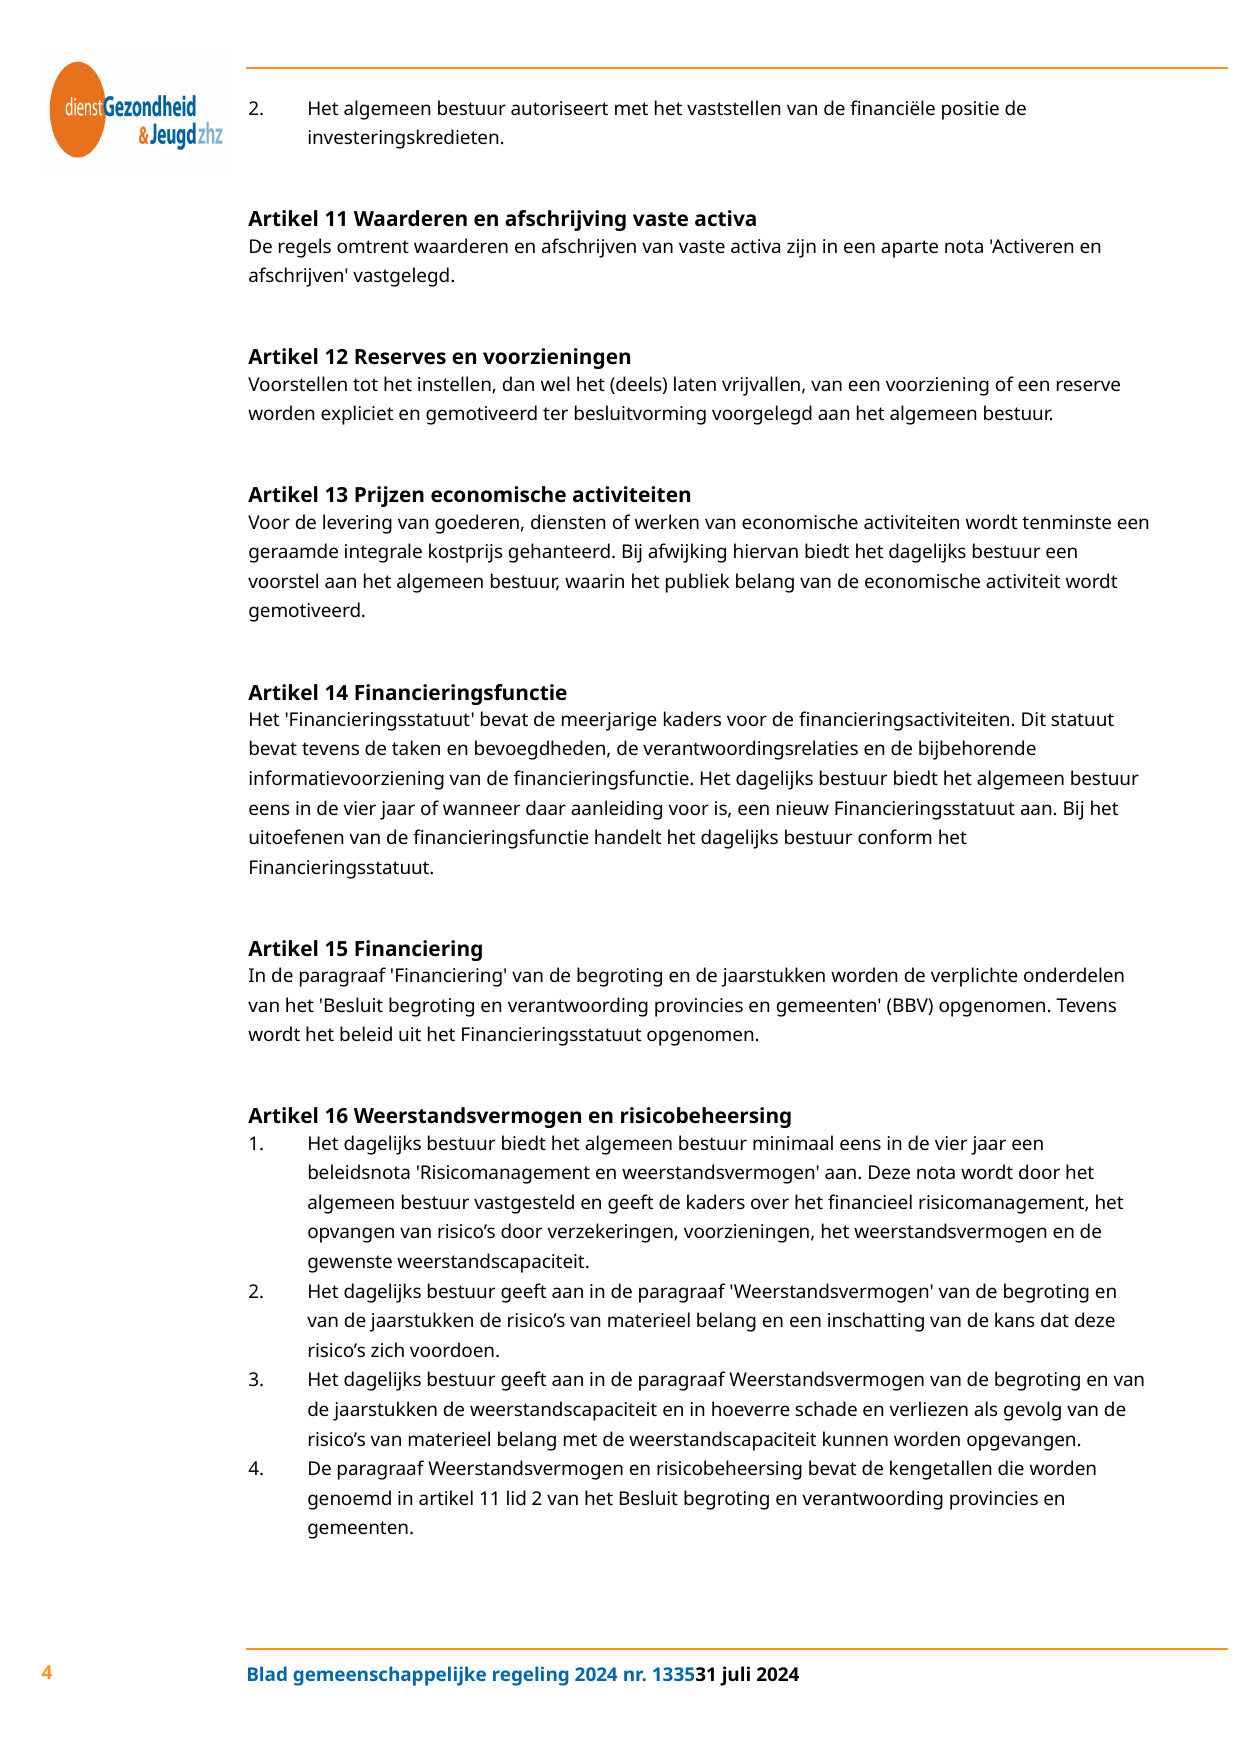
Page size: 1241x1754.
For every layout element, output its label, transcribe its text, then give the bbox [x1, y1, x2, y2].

text Artikel 16 Weerstandsvermogen en risicobeheersing [248, 1102, 1152, 1130]
text Artikel 12 Reserves en voorzieningen [248, 342, 1152, 371]
text Voorstellen tot het instellen, dan wel het (deels) laten vrijvallen, van een voorziening of een reserve worden expliciet en gemotiveerd ter besluitvorming voorgelegd aan het algemeen bestuur. [248, 371, 1152, 426]
text De regels omtrent waarderen en afschrijven van vaste activa zijn in een aparte nota 'Activeren en afschrijven' vastgelegd. [248, 233, 1152, 288]
text In de paragraaf 'Financiering' van de begroting en de jaarstukken worden de verplichte onderdelen van het 'Besluit begroting en verantwoording provincies en gemeenten' (BBV) opgenomen. Tevens wordt het beleid uit het Financieringsstatuut opgenomen. [248, 962, 1152, 1047]
list Het dagelijks bestuur geeft aan in de paragraaf 'Weerstandsvermogen' van de begroting en van de jaarstukken de risico’s van materieel belang en een inschatting van de kans dat deze risico’s zich voordoen. [248, 1278, 1152, 1363]
text Artikel 11 Waarderen en afschrijving vaste activa [248, 204, 1152, 233]
list Het algemeen bestuur autoriseert met het vaststellen van de financiële positie de investeringskredieten. [248, 95, 1152, 150]
list De paragraaf Weerstandsvermogen en risicobeheersing bevat de kengetallen die worden genoemd in artikel 11 lid 2 van het Besluit begroting en verantwoording provincies en gemeenten. [248, 1455, 1152, 1540]
list Het dagelijks bestuur geeft aan in de paragraaf Weerstandsvermogen van de begroting en van de jaarstukken de weerstandscapaciteit en in hoeverre schade en verliezen als gevolg van de risico’s van materieel belang met de weerstandscapaciteit kunnen worden opgevangen. [248, 1367, 1152, 1452]
text Artikel 14 Financieringsfunctie [248, 678, 1152, 706]
text Artikel 13 Prijzen economische activiteiten [248, 480, 1152, 509]
text Voor de levering van goederen, diensten of werken van economische activiteiten wordt tenminste een geraamde integrale kostprijs gehanteerd. Bij afwijking hiervan biedt het dagelijks bestuur een voorstel aan het algemeen bestuur, waarin het publiek belang van de economische activiteit wordt gemotiveerd. [248, 509, 1152, 623]
text Het 'Financieringsstatuut' bevat de meerjarige kaders voor de financieringsactiviteiten. Dit statuut bevat tevens de taken en bevoegdheden, de verantwoordingsrelaties en de bijbehorende informatievoorziening van de financieringsfunctie. Het dagelijks bestuur biedt het algemeen bestuur eens in de vier jaar of wanneer daar aanleiding voor is, een nieuw Financieringsstatuut aan. Bij het uitoefenen van de financieringsfunctie handelt het dagelijks bestuur conform het Financieringsstatuut. [248, 706, 1152, 880]
picture [41, 47, 231, 172]
text Artikel 15 Financiering [248, 934, 1152, 962]
list Het dagelijks bestuur biedt het algemeen bestuur minimaal eens in de vier jaar een beleidsnota 'Risicomanagement en weerstandsvermogen' aan. Deze nota wordt door het algemeen bestuur vastgesteld en geeft de kaders over het financieel risicomanagement, het opvangen van risico’s door verzekeringen, voorzieningen, het weerstandsvermogen en de gewenste weerstandscapaciteit. [248, 1130, 1152, 1274]
